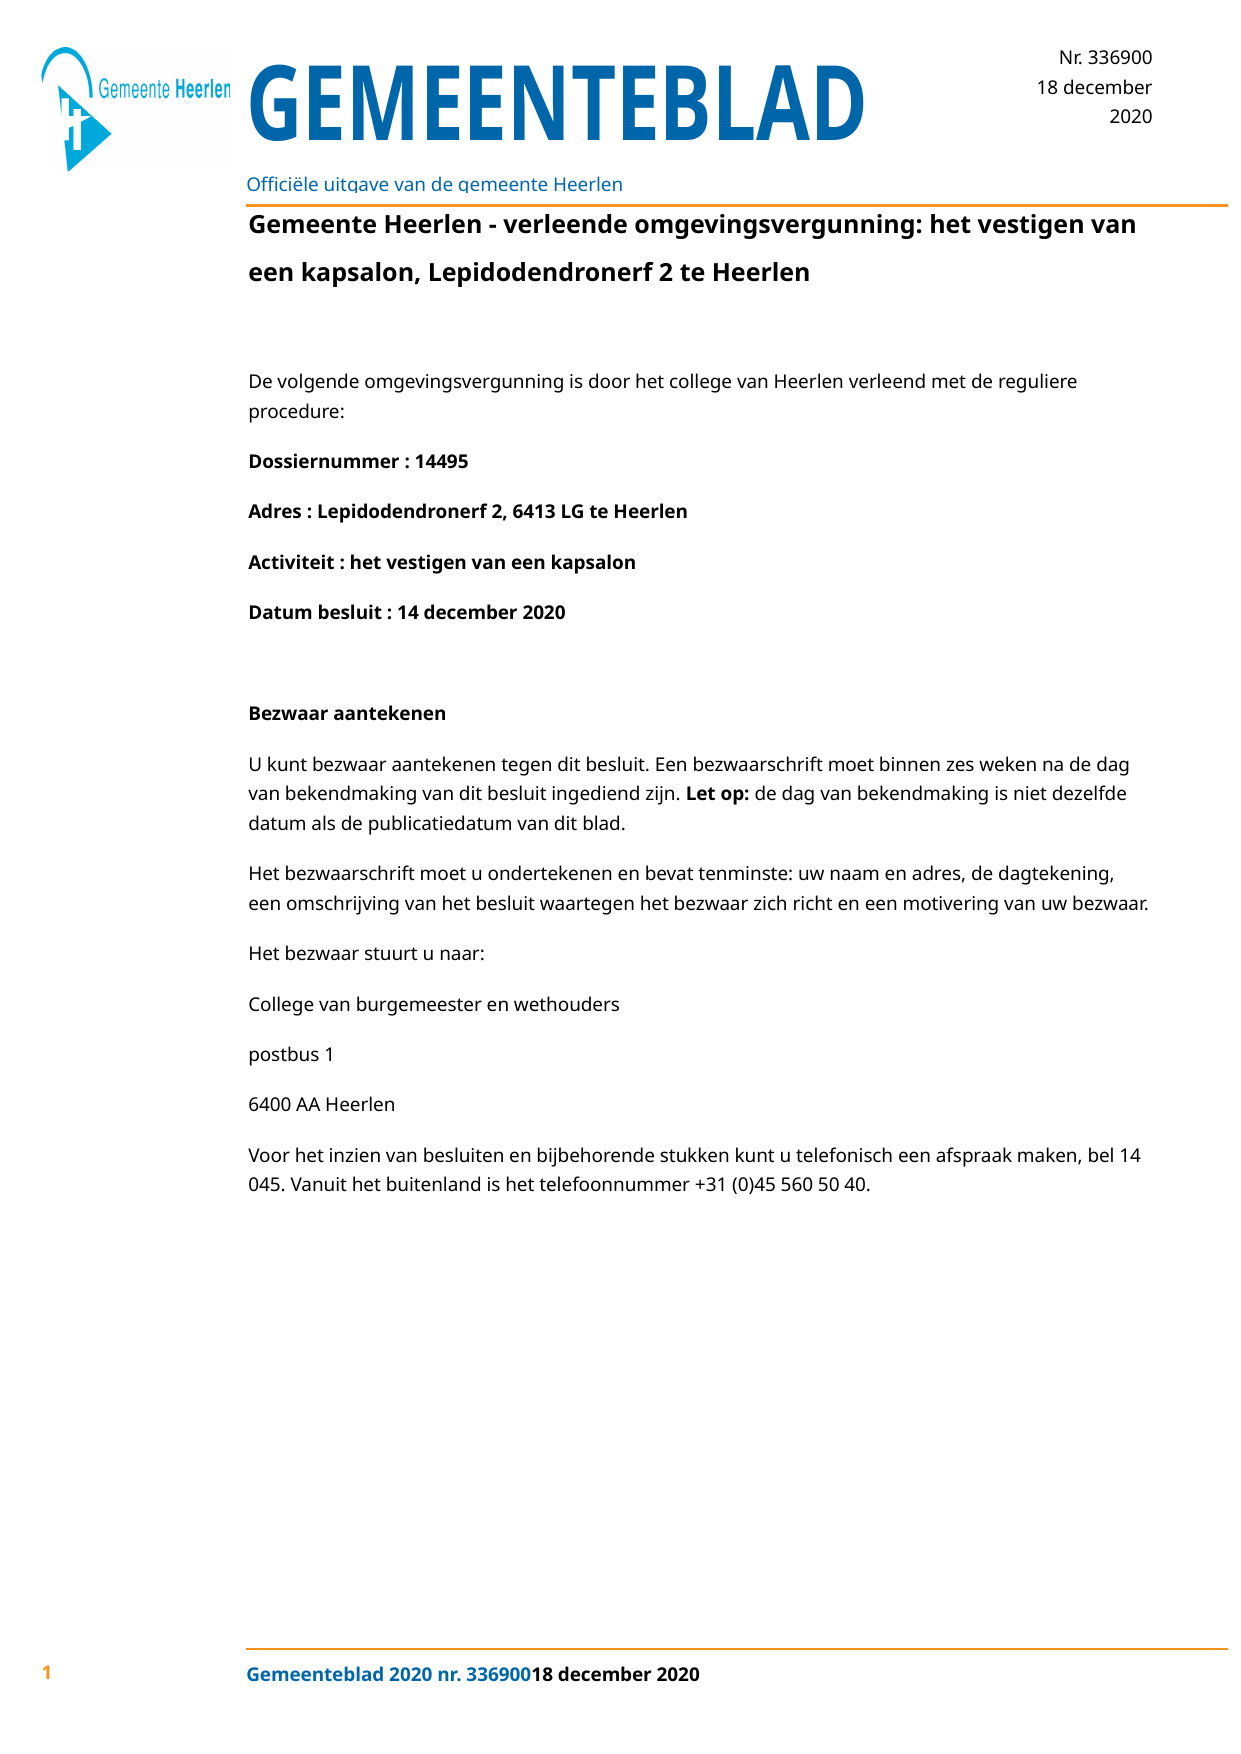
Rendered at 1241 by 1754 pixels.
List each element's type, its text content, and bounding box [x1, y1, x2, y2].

text Het bezwaarschrift moet u ondertekenen en bevat tenminste: uw naam en adres, de dagtekening, een omschrijving van het besluit waartegen het bezwaar zich richt en een motivering van uw bezwaar. [248, 860, 1152, 916]
text Activiteit : het vestigen van een kapsalon [248, 549, 1152, 575]
text Gemeente Heerlen - verleende omgevingsvergunning: het vestigen van een kapsalon, Lepidodendronerf 2 te Heerlen [248, 207, 1152, 288]
text 6400 AA Heerlen [248, 1092, 1152, 1117]
text Het bezwaar stuurt u naar: [248, 940, 1152, 966]
text College van burgemeester en wethouders [248, 991, 1152, 1017]
text U kunt bezwaar aantekenen tegen dit besluit. Een bezwaarschrift moet binnen zes weken na de dag van bekendmaking van dit besluit ingediend zijn. Let op: de dag van bekendmaking is niet dezelfde datum als de publicatiedatum van dit blad. [248, 751, 1152, 836]
picture [41, 47, 59, 70]
text Adres : Lepidodendronerf 2, 6413 LG te Heerlen [248, 499, 1152, 524]
text De volgende omgevingsvergunning is door het college van Heerlen verleend met de reguliere procedure: [248, 368, 1152, 424]
text Datum besluit : 14 december 2020 [248, 599, 1152, 625]
text postbus 1 [248, 1041, 1152, 1067]
text Bezwaar aantekenen [248, 700, 1152, 726]
text Dossiernummer : 14495 [248, 448, 1152, 474]
picture [41, 47, 231, 172]
text Voor het inzien van besluiten en bijbehorende stukken kunt u telefonisch een afspraak maken, bel 14 045. Vanuit het buitenland is het telefoonnummer +31 (0)45 560 50 40. [248, 1142, 1152, 1197]
